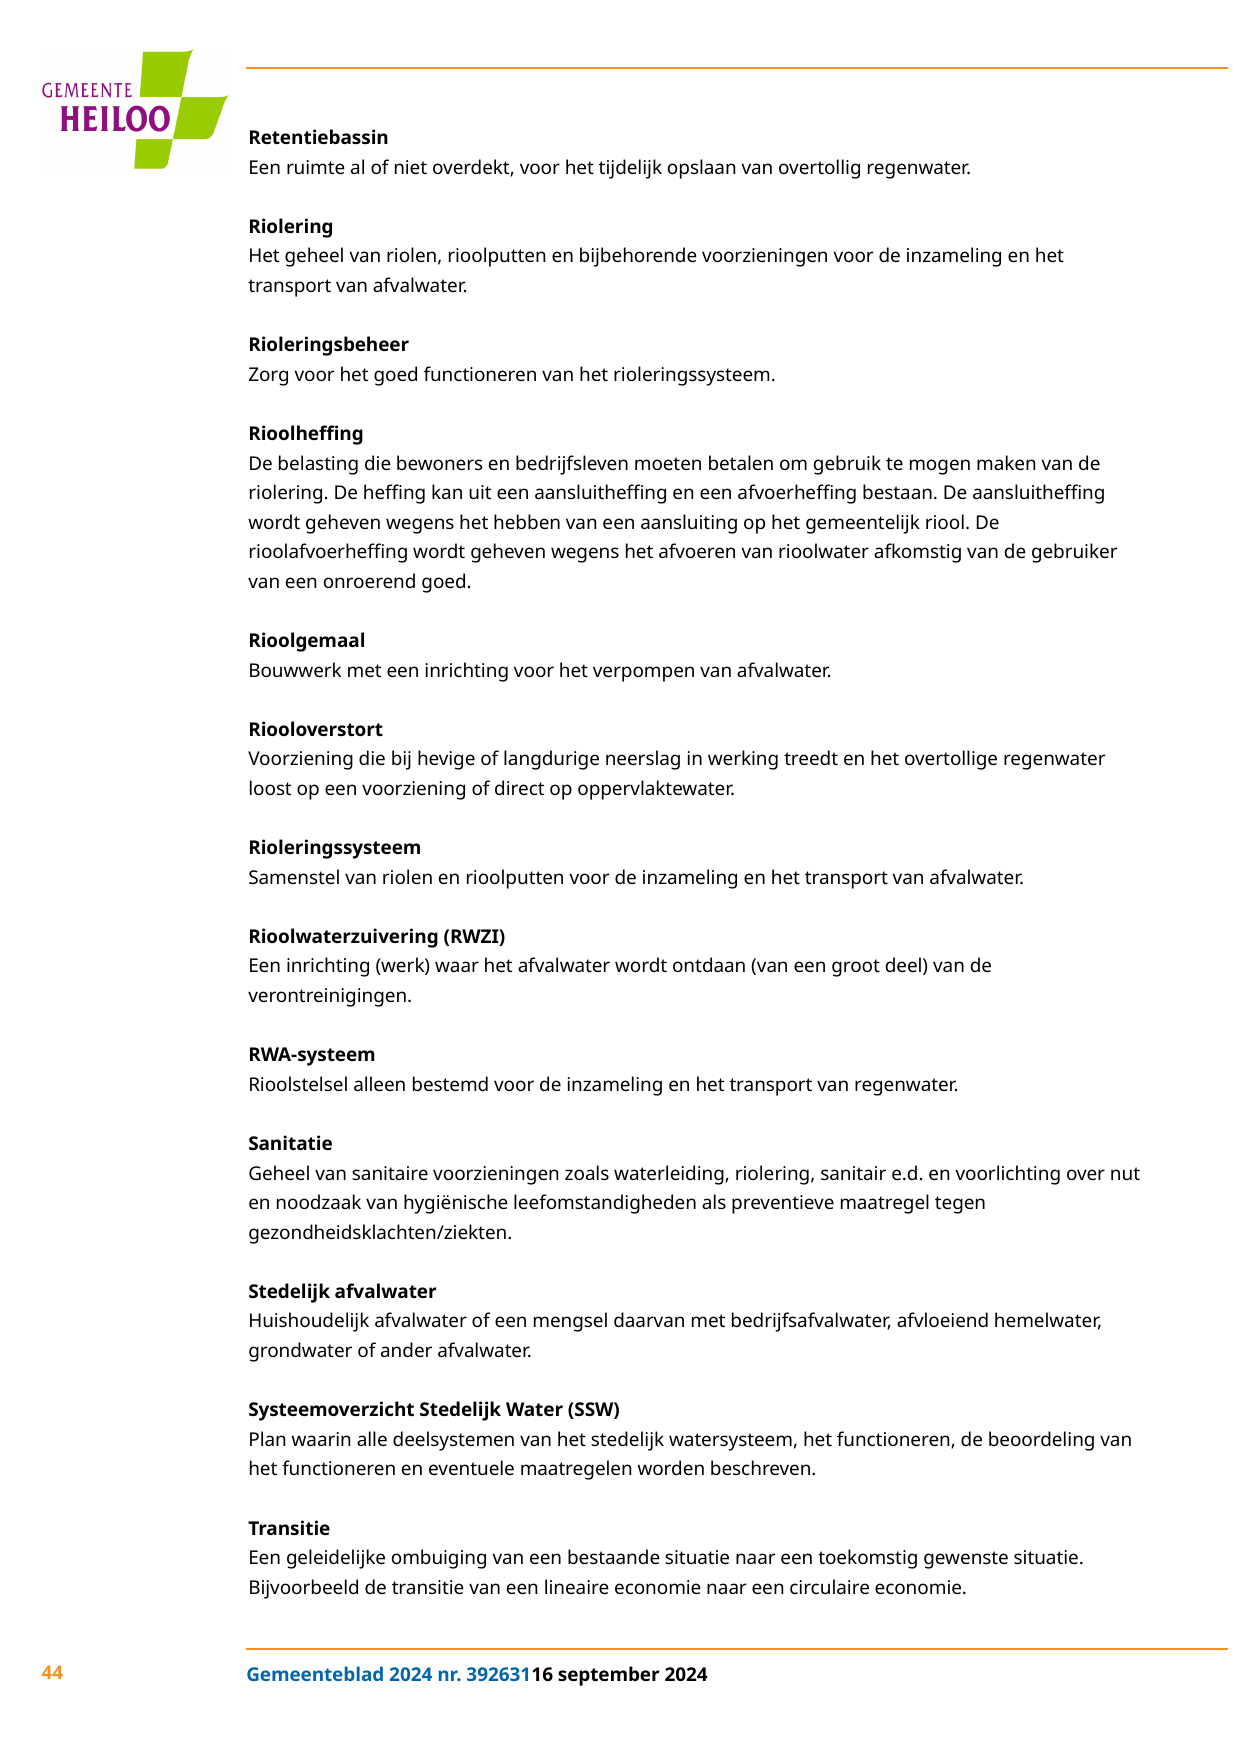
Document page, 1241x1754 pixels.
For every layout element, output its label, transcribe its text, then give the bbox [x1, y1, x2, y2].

text Plan waarin alle deelsystemen van het stedelijk watersysteem, het functioneren, de beoordeling van het functioneren en eventuele maatregelen worden beschreven. [248, 1426, 1152, 1481]
text Een inrichting (werk) waar het afvalwater wordt ontdaan (van een groot deel) van de verontreinigingen. [248, 953, 1152, 1008]
text Een geleidelijke ombuiging van een bestaande situatie naar een toekomstig gewenste situatie. Bijvoorbeeld de transitie van een lineaire economie naar een circulaire economie. [248, 1544, 1152, 1600]
picture [41, 47, 231, 172]
text Stedelijk afvalwater [248, 1278, 1152, 1304]
text Transitie [248, 1515, 1152, 1541]
text Samenstel van riolen en rioolputten voor de inzameling en het transport van afvalwater. [248, 864, 1152, 890]
text Rioolheffing [248, 420, 1152, 446]
text Rioolstelsel alleen bestemd voor de inzameling en het transport van regenwater. [248, 1071, 1152, 1097]
text Het geheel van riolen, rioolputten en bijbehorende voorzieningen voor de inzameling en het transport van afvalwater. [248, 243, 1152, 298]
text Rioolwaterzuivering (RWZI) [248, 923, 1152, 949]
text RWA-systeem [248, 1041, 1152, 1067]
text Rioleringssysteem [248, 834, 1152, 860]
text Geheel van sanitaire voorzieningen zoals waterleiding, riolering, sanitair e.d. en voorlichting over nut en noodzaak van hygiënische leefomstandigheden als preventieve maatregel tegen gezondheidsklachten/ziekten. [248, 1160, 1152, 1245]
text De belasting die bewoners en bedrijfsleven moeten betalen om gebruik te mogen maken van de riolering. De heffing kan uit een aansluitheffing en een afvoerheffing bestaan. De aansluitheffing wordt geheven wegens het hebben van een aansluiting op het gemeentelijk riool. De rioolafvoerheffing wordt geheven wegens het afvoeren van rioolwater afkomstig van de gebruiker van een onroerend goed. [248, 450, 1152, 594]
text Riooloverstort [248, 716, 1152, 742]
text Zorg voor het goed functioneren van het rioleringssysteem. [248, 361, 1152, 387]
text Bouwwerk met een inrichting voor het verpompen van afvalwater. [248, 657, 1152, 683]
text Riolering [248, 213, 1152, 239]
text Rioolgemaal [248, 627, 1152, 653]
text Voorziening die bij hevige of langdurige neerslag in werking treedt en het overtollige regenwater loost op een voorziening of direct op oppervlaktewater. [248, 746, 1152, 801]
text Huishoudelijk afvalwater of een mengsel daarvan met bedrijfsafvalwater, afvloeiend hemelwater, grondwater of ander afvalwater. [248, 1308, 1152, 1363]
text Een ruimte al of niet overdekt, voor het tijdelijk opslaan van overtollig regenwater. [248, 154, 1152, 180]
text Sanitatie [248, 1130, 1152, 1156]
text Systeemoverzicht Stedelijk Water (SSW) [248, 1396, 1152, 1422]
text Retentiebassin [248, 124, 1152, 150]
text Rioleringsbeheer [248, 331, 1152, 357]
